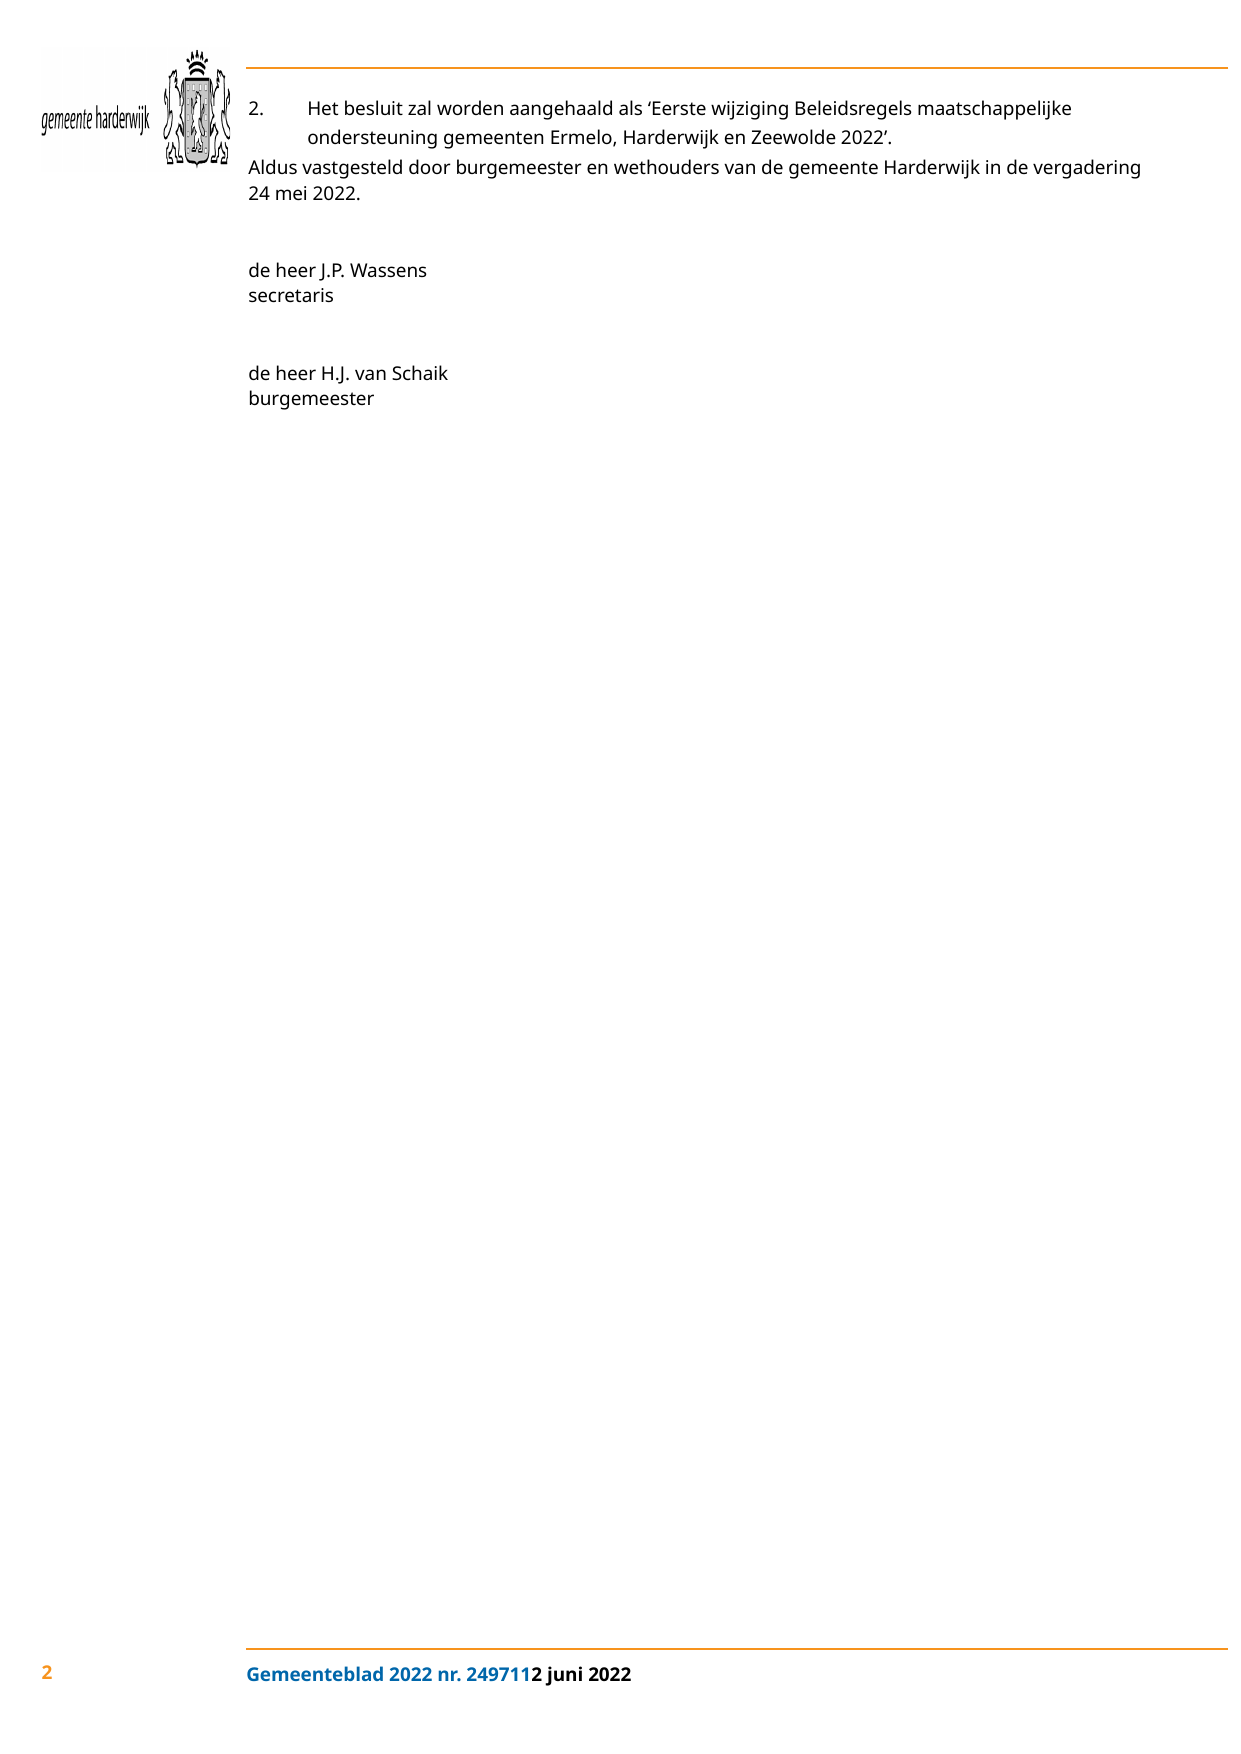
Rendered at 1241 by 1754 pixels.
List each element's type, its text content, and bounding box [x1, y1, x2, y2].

list Het besluit zal worden aangehaald als ‘Eerste wijziging Beleidsregels maatschappelijke ondersteuning gemeenten Ermelo, Harderwijk en Zeewolde 2022’. [248, 95, 1152, 150]
picture [41, 47, 231, 172]
text de heer H.J. van Schaik [248, 360, 1152, 386]
text secretaris [248, 283, 1152, 308]
text de heer J.P. Wassens [248, 257, 1152, 283]
text burgemeester [248, 386, 1152, 411]
text Aldus vastgesteld door burgemeester en wethouders van de gemeente Harderwijk in de vergadering 24 mei 2022. [248, 154, 1152, 205]
